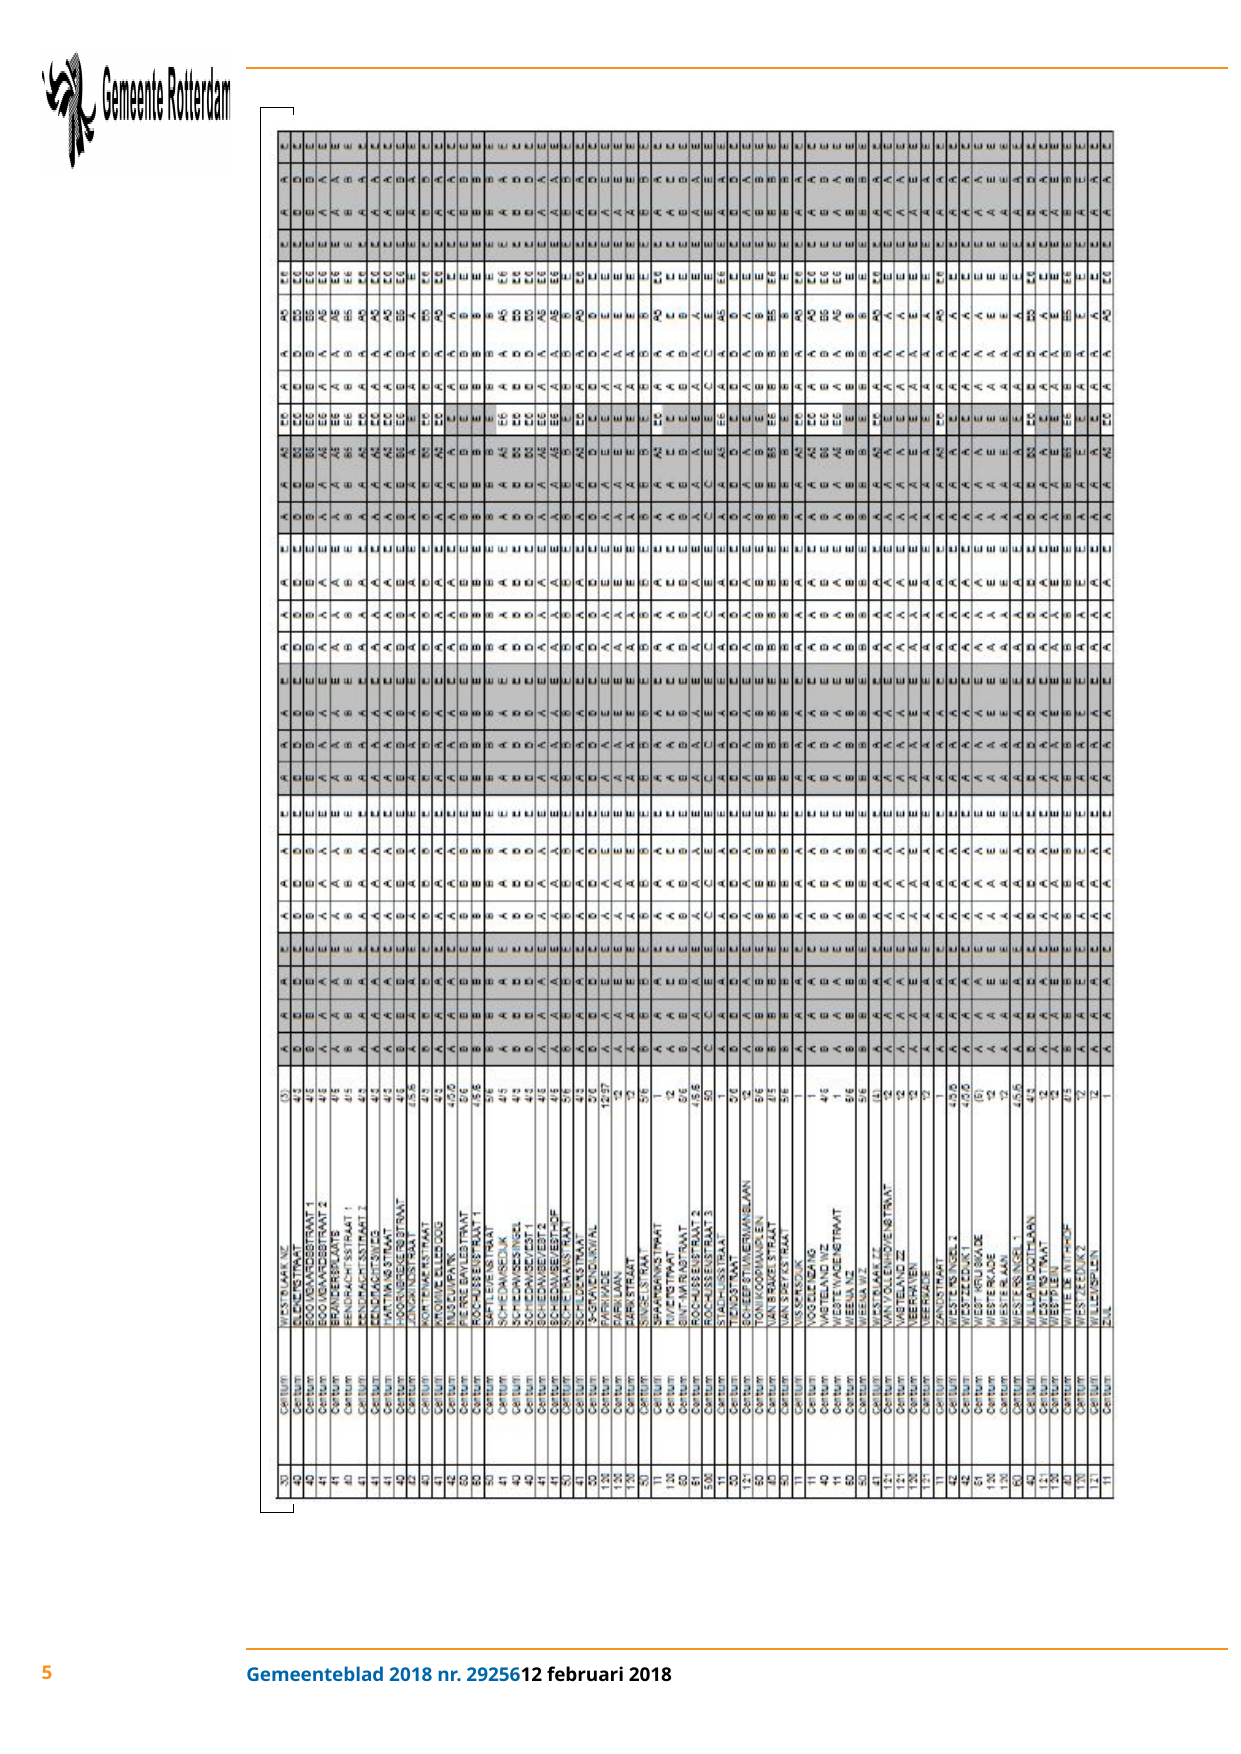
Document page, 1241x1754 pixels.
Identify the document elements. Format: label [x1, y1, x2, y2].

picture [268, 115, 1119, 1504]
picture [41, 47, 231, 172]
